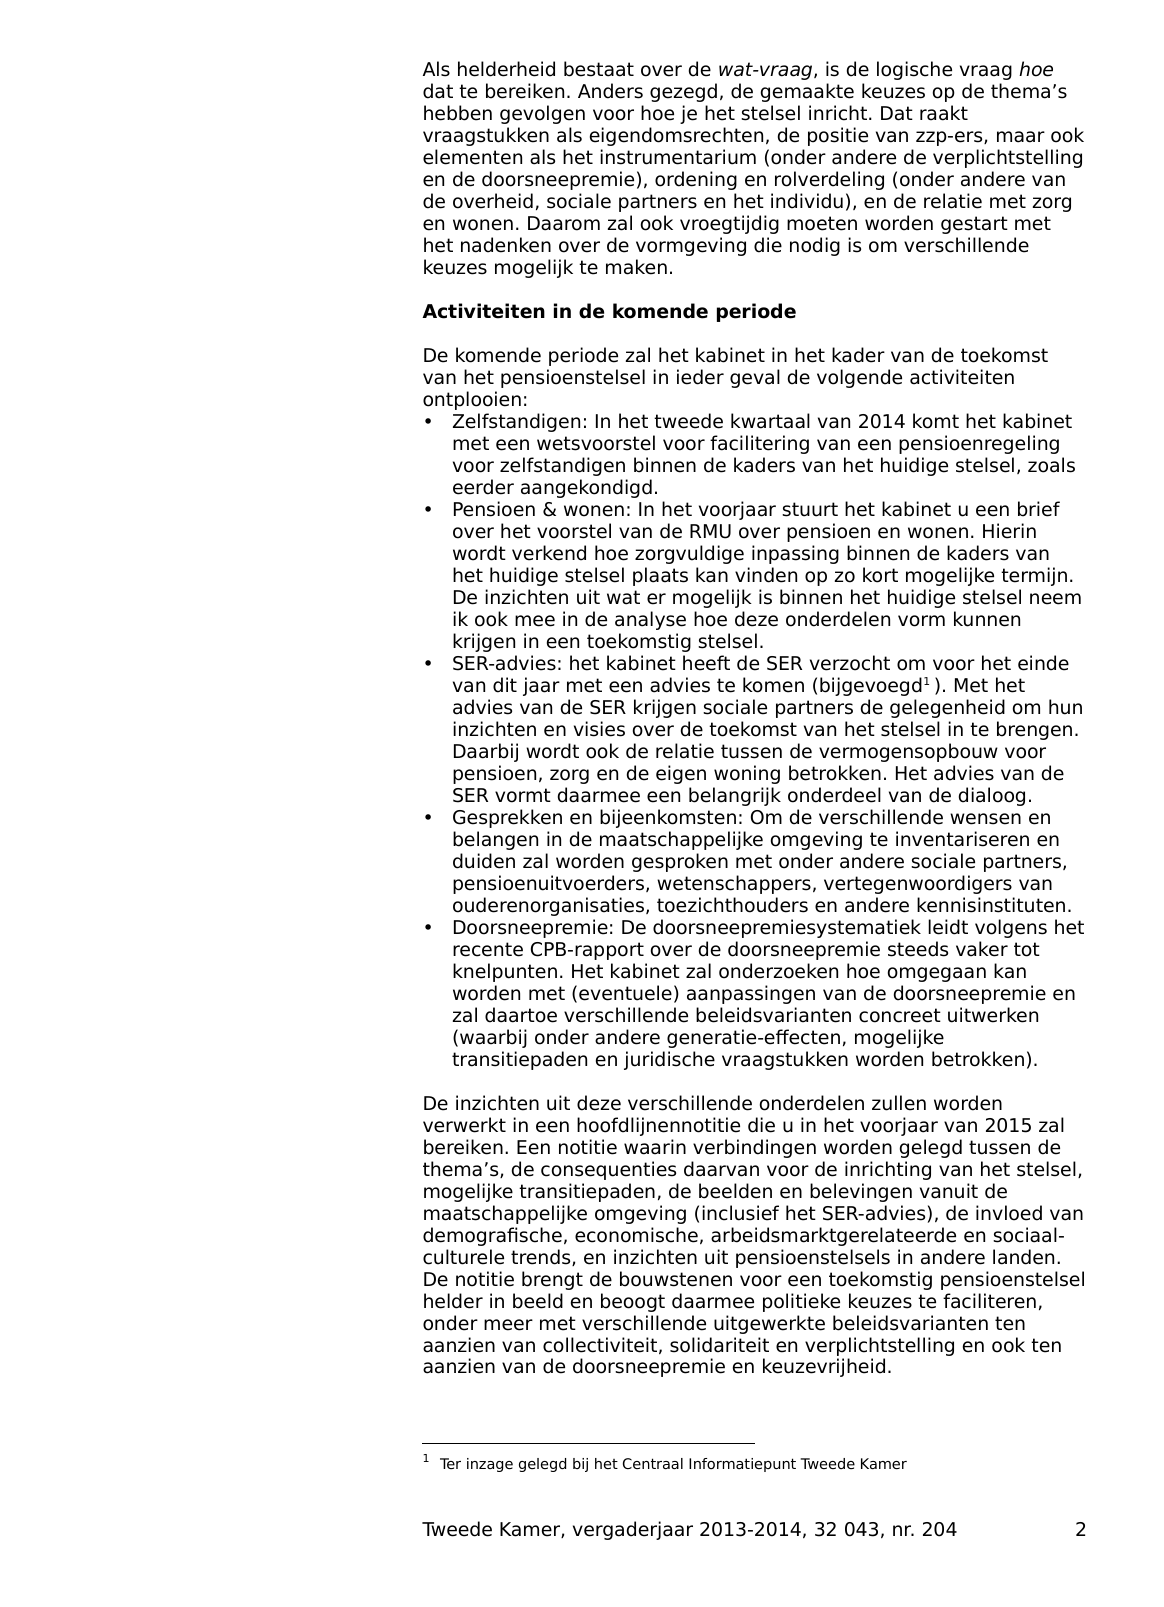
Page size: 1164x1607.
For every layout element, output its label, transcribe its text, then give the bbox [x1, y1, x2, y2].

text • Gesprekken en bijeenkomsten: Om de verschillende wensen en belangen in de maatschappelijke omgeving te inventariseren en duiden zal worden gesproken met onder andere sociale partners, pensioenuitvoerders, wetenschappers, vertegenwoordigers van ouderenorganisaties, toezichthouders en andere kennisinstituten. [422, 807, 1087, 917]
text De komende periode zal het kabinet in het kader van de toekomst van het pensioenstelsel in ieder geval de volgende activiteiten ontplooien: [422, 345, 1087, 411]
text Als helderheid bestaat over de wat-vraag, is de logische vraag hoe dat te bereiken. Anders gezegd, de gemaakte keuzes op de thema’s hebben gevolgen voor hoe je het stelsel inricht. Dat raakt vraagstukken als eigendomsrechten, de positie van zzp-ers, maar ook elementen als het instrumentarium (onder andere de verplichtstelling en de doorsneepremie), ordening en rolverdeling (onder andere van de overheid, sociale partners en het individu), en de relatie met zorg en wonen. Daarom zal ook vroegtijdig moeten worden gestart met het nadenken over de vormgeving die nodig is om verschillende keuzes mogelijk te maken. [422, 59, 1087, 279]
text • Pensioen & wonen: In het voorjaar stuurt het kabinet u een brief over het voorstel van de RMU over pensioen en wonen. Hierin wordt verkend hoe zorgvuldige inpassing binnen de kaders van het huidige stelsel plaats kan vinden op zo kort mogelijke termijn. De inzichten uit wat er mogelijk is binnen het huidige stelsel neem ik ook mee in de analyse hoe deze onderdelen vorm kunnen krijgen in een toekomstig stelsel. [422, 499, 1087, 653]
text • Zelfstandigen: In het tweede kwartaal van 2014 komt het kabinet met een wetsvoorstel voor facilitering van een pensioenregeling voor zelfstandigen binnen de kaders van het huidige stelsel, zoals eerder aangekondigd. [422, 411, 1087, 499]
subtitle Activiteiten in de komende periode [422, 301, 1087, 323]
text • SER-advies: het kabinet heeft de SER verzocht om voor het einde van dit jaar met een advies te komen (bijgevoegd). Met het advies van de SER krijgen sociale partners de gelegenheid om hun inzichten en visies over de toekomst van het stelsel in te brengen. Daarbij wordt ook de relatie tussen de vermogensopbouw voor pensioen, zorg en de eigen woning betrokken. Het advies van de SER vormt daarmee een belangrijk onderdeel van de dialoog. [422, 653, 1087, 807]
text De inzichten uit deze verschillende onderdelen zullen worden verwerkt in een hoofdlijnennotitie die u in het voorjaar van 2015 zal bereiken. Een notitie waarin verbindingen worden gelegd tussen de thema’s, de consequenties daarvan voor de inrichting van het stelsel, mogelijke transitiepaden, de beelden en belevingen vanuit de maatschappelijke omgeving (inclusief het SER-advies), de invloed van demografische, economische, arbeidsmarktgerelateerde en sociaal-culturele trends, en inzichten uit pensioenstelsels in andere landen. De notitie brengt de bouwstenen voor een toekomstig pensioenstelsel helder in beeld en beoogt daarmee politieke keuzes te faciliteren, onder meer met verschillende uitgewerkte beleidsvarianten ten aanzien van collectiviteit, solidariteit en verplichtstelling en ook ten aanzien van de doorsneepremie en keuzevrijheid. [422, 1093, 1087, 1378]
text Ter inzage gelegd bij het Centraal Informatiepunt Tweede Kamer [422, 1452, 1087, 1474]
text • Doorsneepremie: De doorsneepremiesystematiek leidt volgens het recente CPB-rapport over de doorsneepremie steeds vaker tot knelpunten. Het kabinet zal onderzoeken hoe omgegaan kan worden met (eventuele) aanpassingen van de doorsneepremie en zal daartoe verschillende beleidsvarianten concreet uitwerken (waarbij onder andere generatie-effecten, mogelijke transitiepaden en juridische vraagstukken worden betrokken). [422, 917, 1087, 1071]
